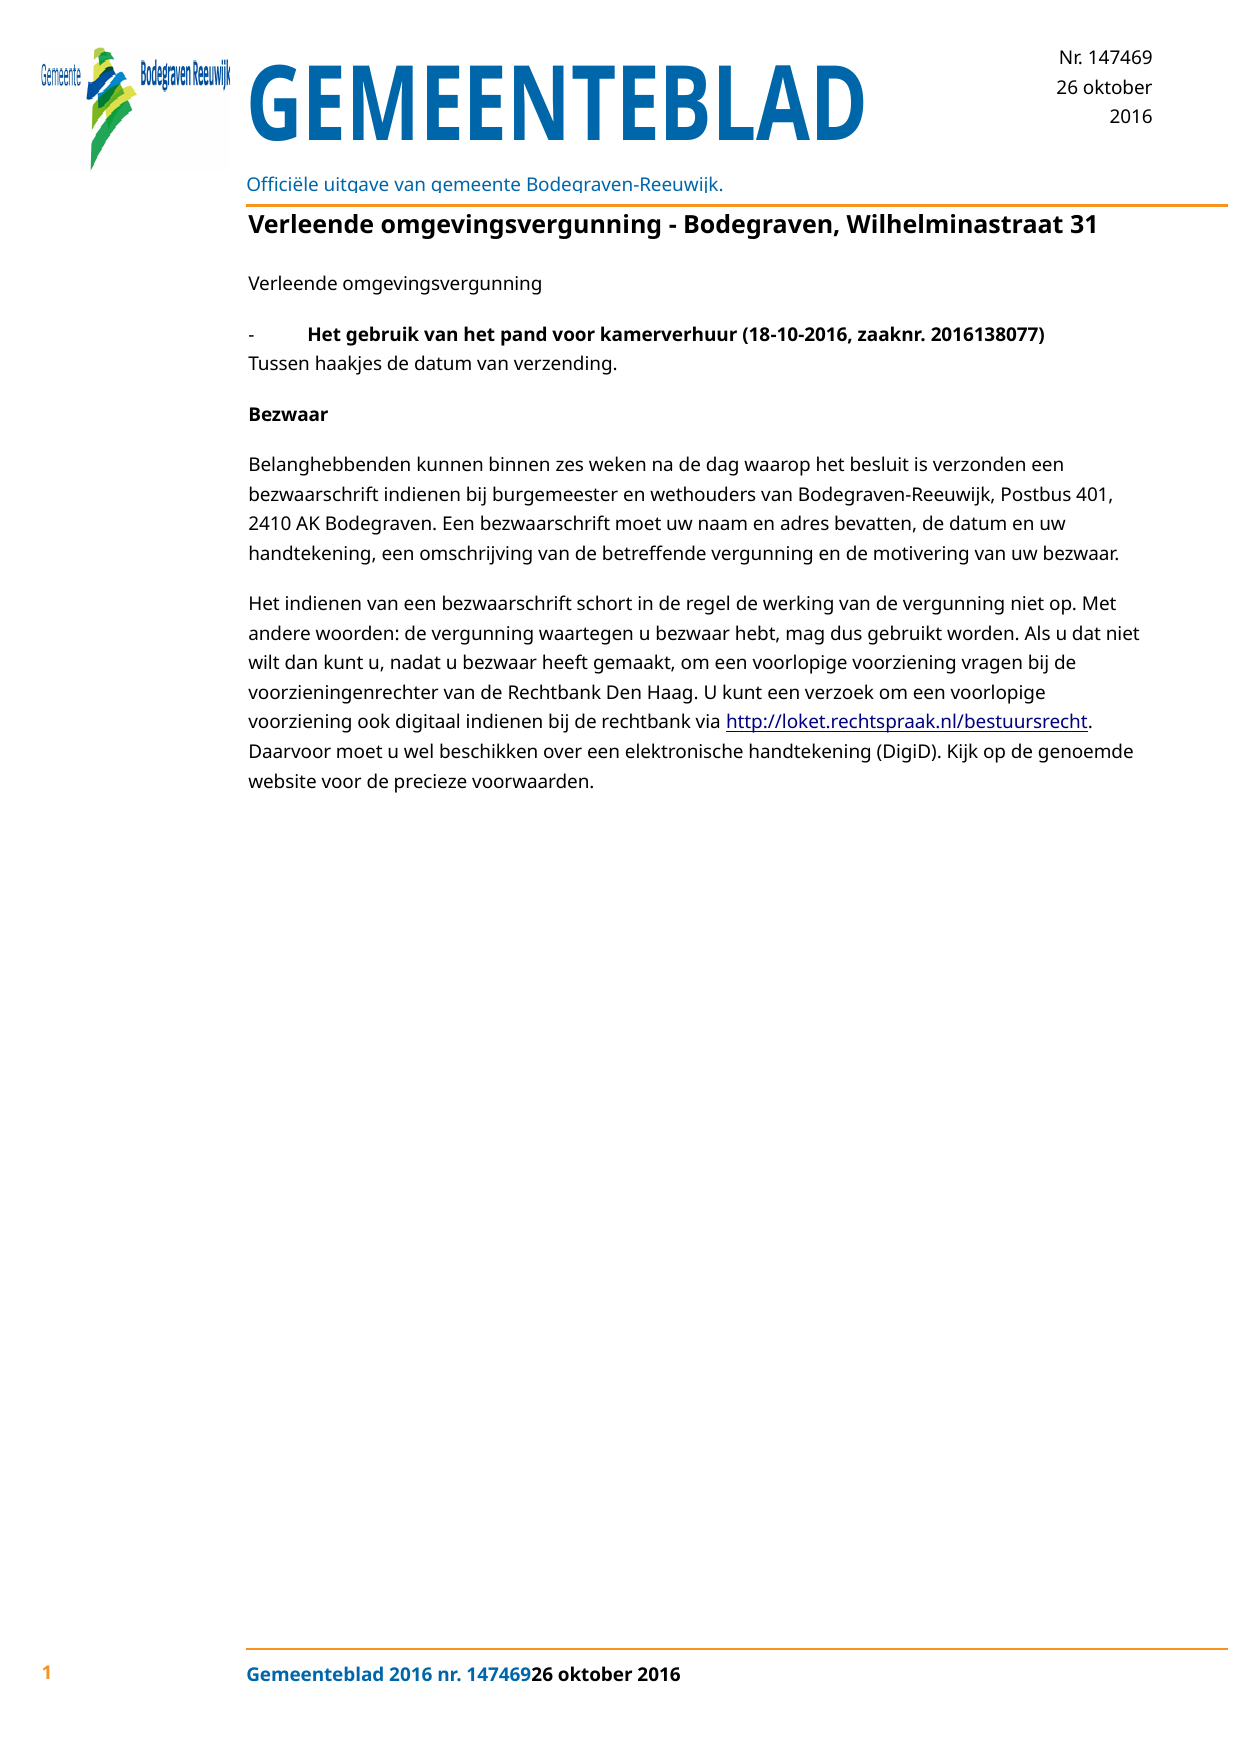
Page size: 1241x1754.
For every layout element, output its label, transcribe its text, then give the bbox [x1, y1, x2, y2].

text Het indienen van een bezwaarschrift schort in de regel de werking van de vergunning niet op. Met andere woorden: de vergunning waartegen u bezwaar hebt, mag dus gebruikt worden. Als u dat niet wilt dan kunt u, nadat u bezwaar heeft gemaakt, om een voorlopige voorziening vragen bij de voorzieningenrechter van de Rechtbank Den Haag. U kunt een verzoek om een voorlopige voorziening ook digitaal indienen bij de rechtbank via http://loket.rechtspraak.nl/bestuursrecht. Daarvoor moet u wel beschikken over een elektronische handtekening (DigiD). Kijk op de genoemde website voor de precieze voorwaarden. [248, 590, 1152, 793]
text Bezwaar [248, 401, 1152, 426]
list Het gebruik van het pand voor kamerverhuur (18‑10‑2016, zaaknr. 2016138077) [248, 321, 1152, 346]
text Verleende omgevingsvergunning - Bodegraven, Wilhelminastraat 31 [248, 207, 1152, 241]
text Tussen haakjes de datum van verzending. [248, 350, 1152, 376]
picture [41, 47, 231, 172]
text Belanghebbenden kunnen binnen zes weken na de dag waarop het besluit is verzonden een bezwaarschrift indienen bij burgemeester en wethouders van Bodegraven-Reeuwijk, Postbus 401, 2410 AK Bodegraven. Een bezwaarschrift moet uw naam en adres bevatten, de datum en uw handtekening, een omschrijving van de betreffende vergunning en de motivering van uw bezwaar. [248, 451, 1152, 566]
text Verleende omgevingsvergunning [248, 270, 1152, 296]
